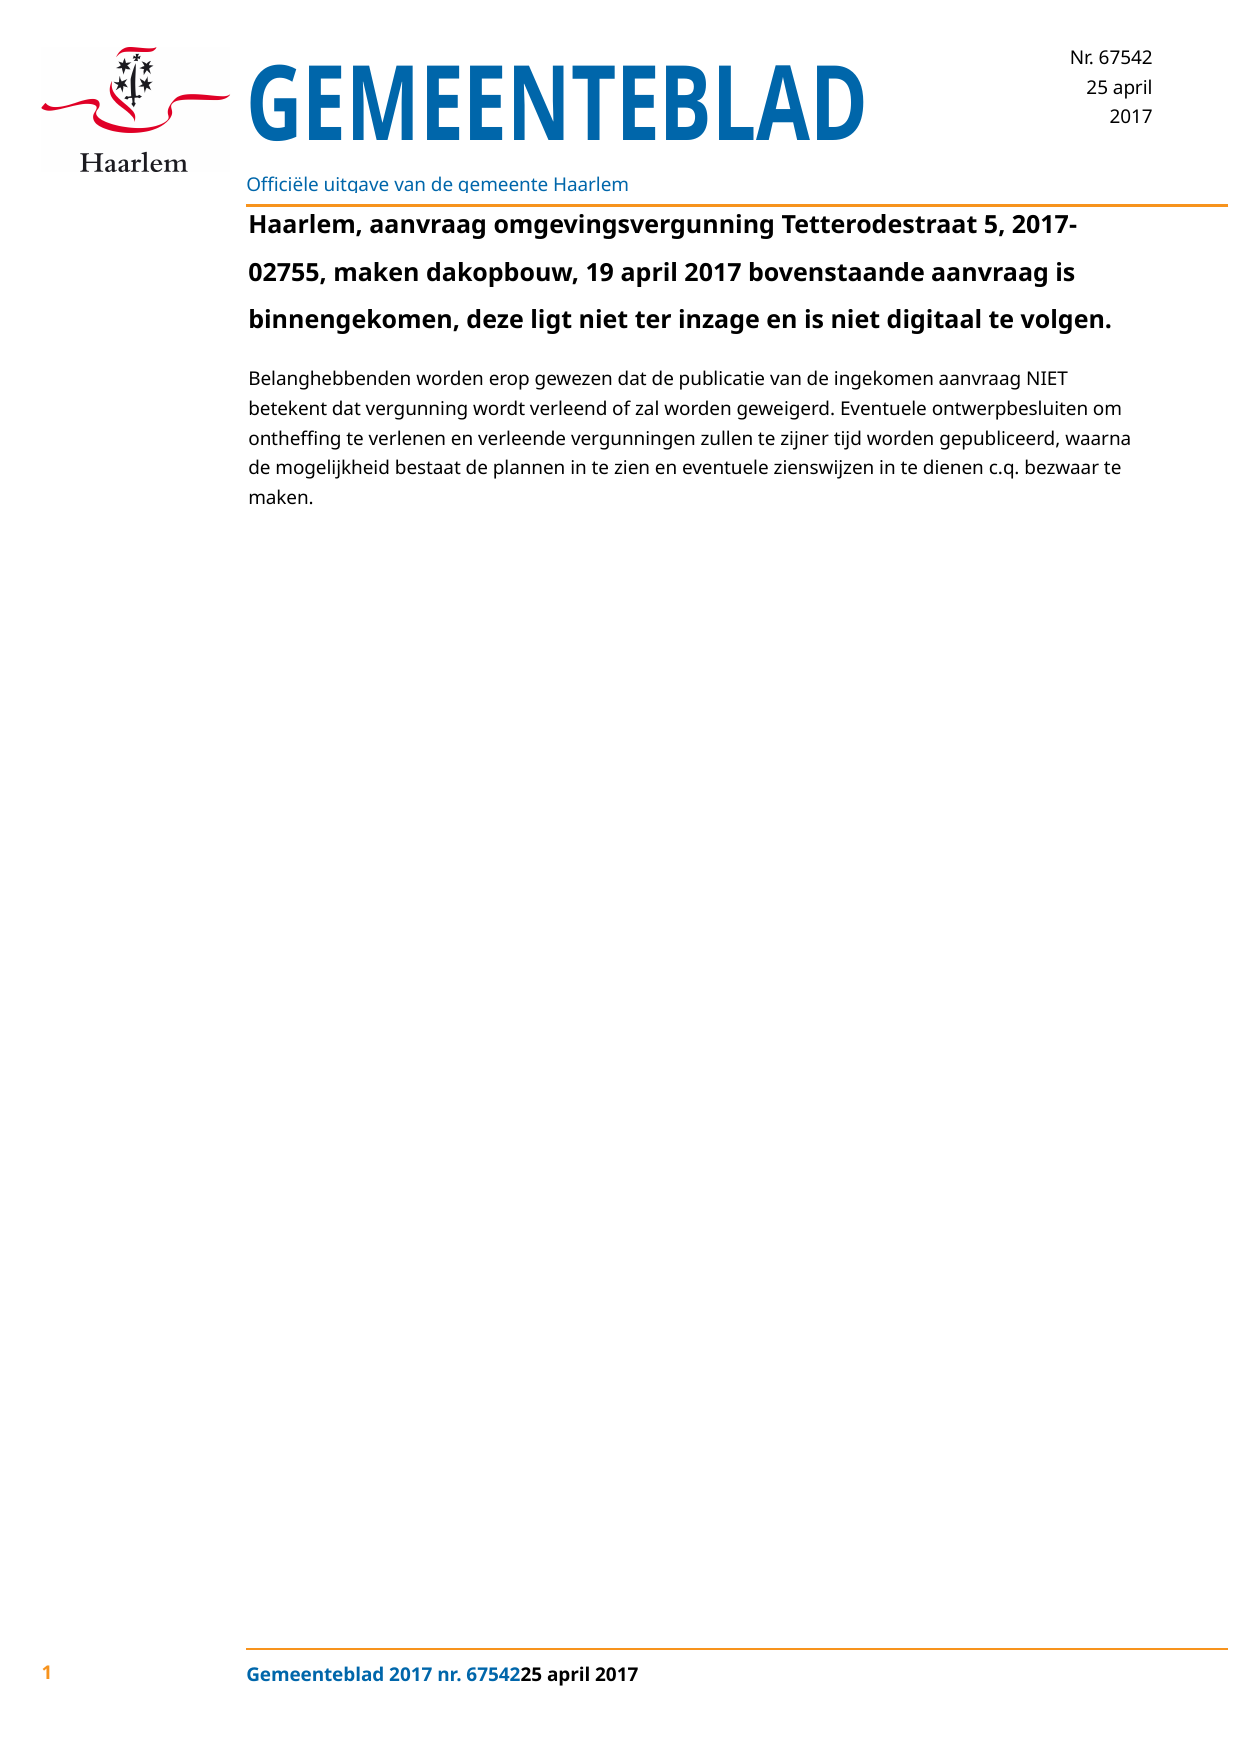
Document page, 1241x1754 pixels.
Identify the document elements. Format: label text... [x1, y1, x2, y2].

text Haarlem, aanvraag omgevingsvergunning Tetterodestraat 5, 2017-02755, maken dakopbouw, 19 april 2017 bovenstaande aanvraag is binnengekomen, deze ligt niet ter inzage en is niet digitaal te volgen. [248, 207, 1152, 336]
text Belanghebbenden worden erop gewezen dat de publicatie van de ingekomen aanvraag NIET betekent dat vergunning wordt verleend of zal worden geweigerd. Eventuele ontwerpbesluiten om ontheffing te verlenen en verleende vergunningen zullen te zijner tijd worden gepubliceerd, waarna de mogelijkheid bestaat de plannen in te zien en eventuele zienswijzen in te dienen c.q. bezwaar te maken. [248, 366, 1152, 509]
picture [41, 47, 231, 172]
